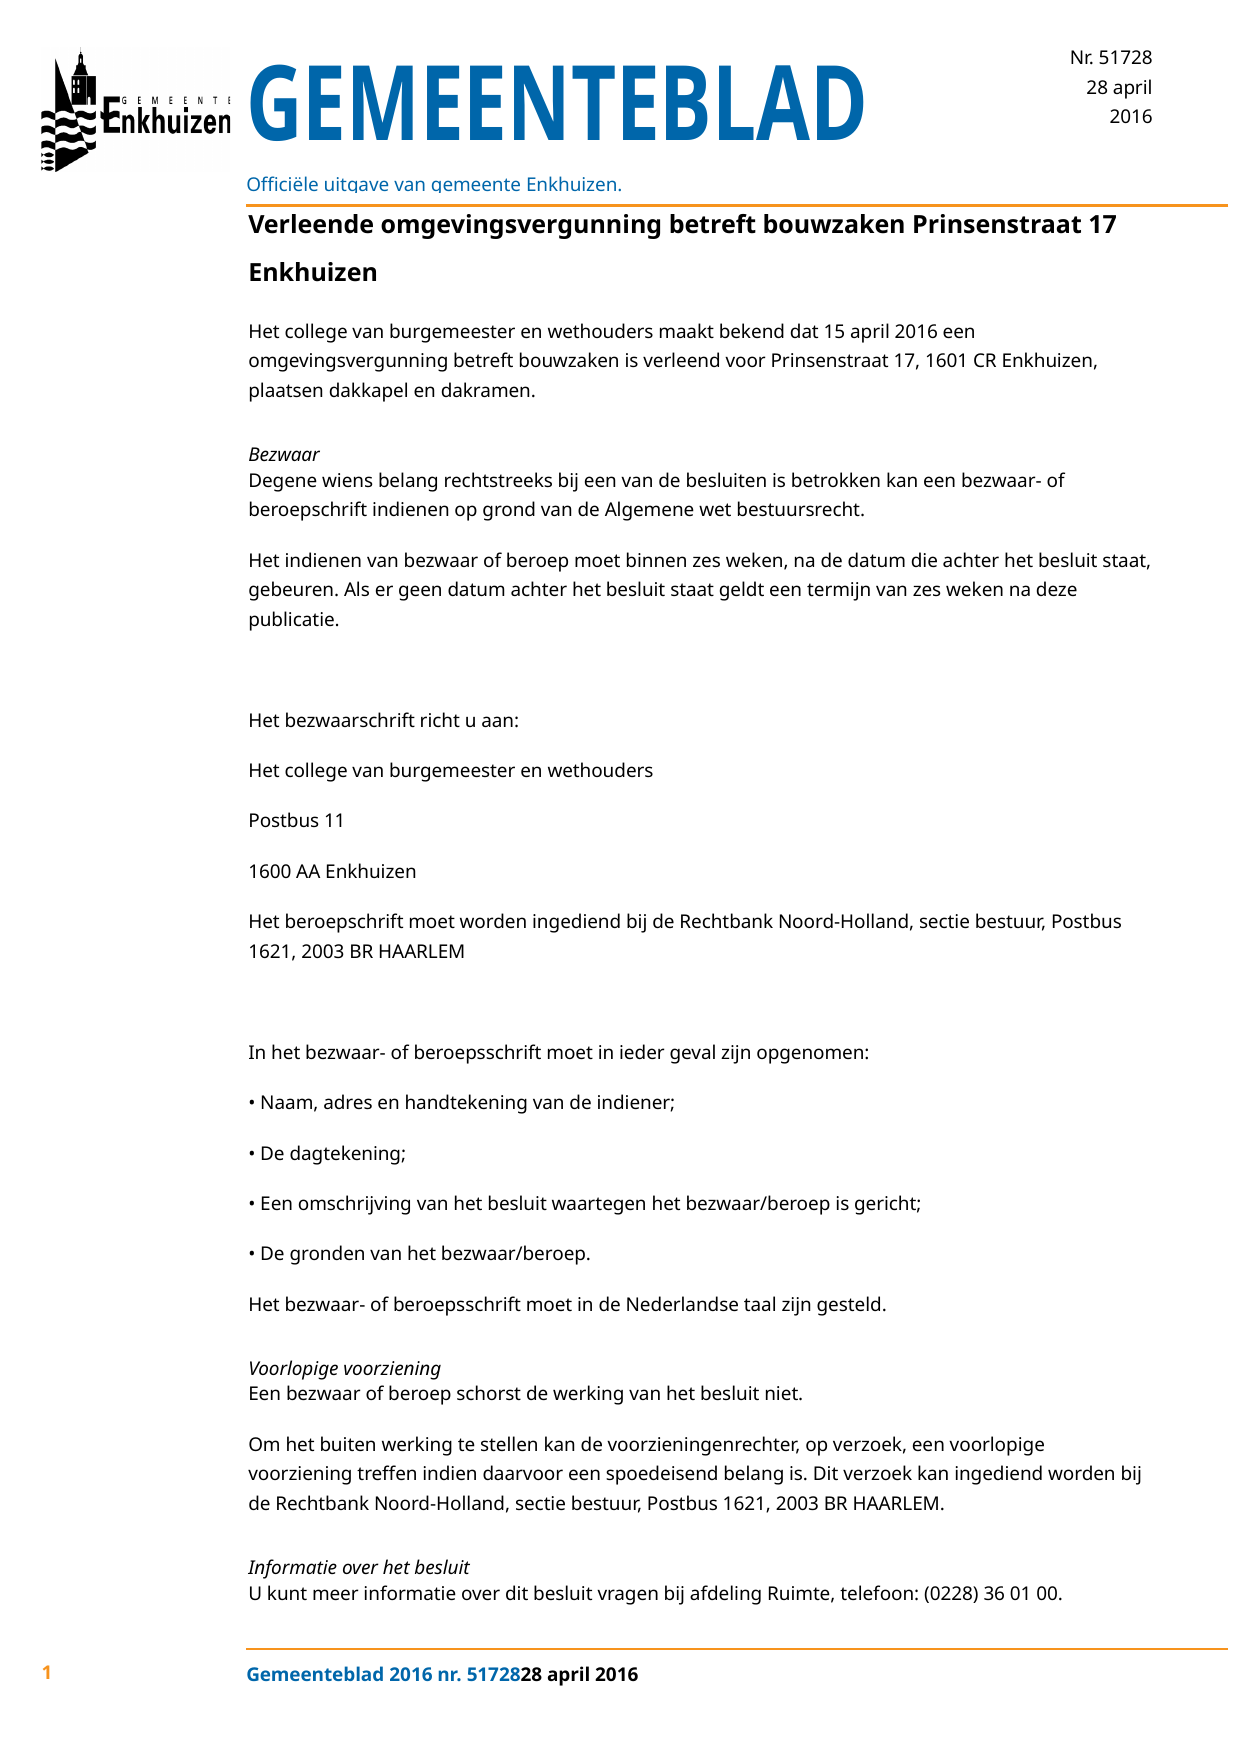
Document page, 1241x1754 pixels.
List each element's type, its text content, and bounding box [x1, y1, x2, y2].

text In het bezwaar- of beroepsschrift moet in ieder geval zijn opgenomen: [248, 1039, 1152, 1064]
text Een bezwaar of beroep schorst de werking van het besluit niet. [248, 1381, 1152, 1406]
text • Een omschrijving van het besluit waartegen het bezwaar/beroep is gericht; [248, 1190, 1152, 1216]
text Het bezwaar- of beroepsschrift moet in de Nederlandse taal zijn gesteld. [248, 1291, 1152, 1317]
text Het indienen van bezwaar of beroep moet binnen zes weken, na de datum die achter het besluit staat, gebeuren. Als er geen datum achter het besluit staat geldt een termijn van zes weken na deze publicatie. [248, 547, 1152, 632]
text Voorlopige voorziening [248, 1355, 1152, 1381]
text Informatie over het besluit [248, 1554, 1152, 1580]
text Het college van burgemeester en wethouders maakt bekend dat 15 april 2016 een omgevingsvergunning betreft bouwzaken is verleend voor Prinsenstraat 17, 1601 CR Enkhuizen, plaatsen dakkapel en dakramen. [248, 318, 1152, 403]
text U kunt meer informatie over dit besluit vragen bij afdeling Ruimte, telefoon: (0228) 36 01 00. [248, 1580, 1152, 1606]
text 1600 AA Enkhuizen [248, 858, 1152, 884]
text Bezwaar [248, 441, 1152, 467]
text Verleende omgevingsvergunning betreft bouwzaken Prinsenstraat 17 Enkhuizen [248, 207, 1152, 288]
text Het beroepschrift moet worden ingediend bij de Rechtbank Noord-Holland, sectie bestuur, Postbus 1621, 2003 BR HAARLEM [248, 908, 1152, 964]
text Degene wiens belang rechtstreeks bij een van de besluiten is betrokken kan een bezwaar- of beroepschrift indienen op grond van de Algemene wet bestuursrecht. [248, 467, 1152, 522]
text Het bezwaarschrift richt u aan: [248, 707, 1152, 732]
text • Naam, adres en handtekening van de indiener; [248, 1089, 1152, 1115]
picture [41, 47, 231, 172]
text • De gronden van het bezwaar/beroep. [248, 1241, 1152, 1266]
text Postbus 11 [248, 808, 1152, 833]
text Het college van burgemeester en wethouders [248, 757, 1152, 783]
text Om het buiten werking te stellen kan de voorzieningenrechter, op verzoek, een voorlopige voorziening treffen indien daarvoor een spoedeisend belang is. Dit verzoek kan ingediend worden bij de Rechtbank Noord-Holland, sectie bestuur, Postbus 1621, 2003 BR HAARLEM. [248, 1431, 1152, 1516]
text • De dagtekening; [248, 1140, 1152, 1165]
